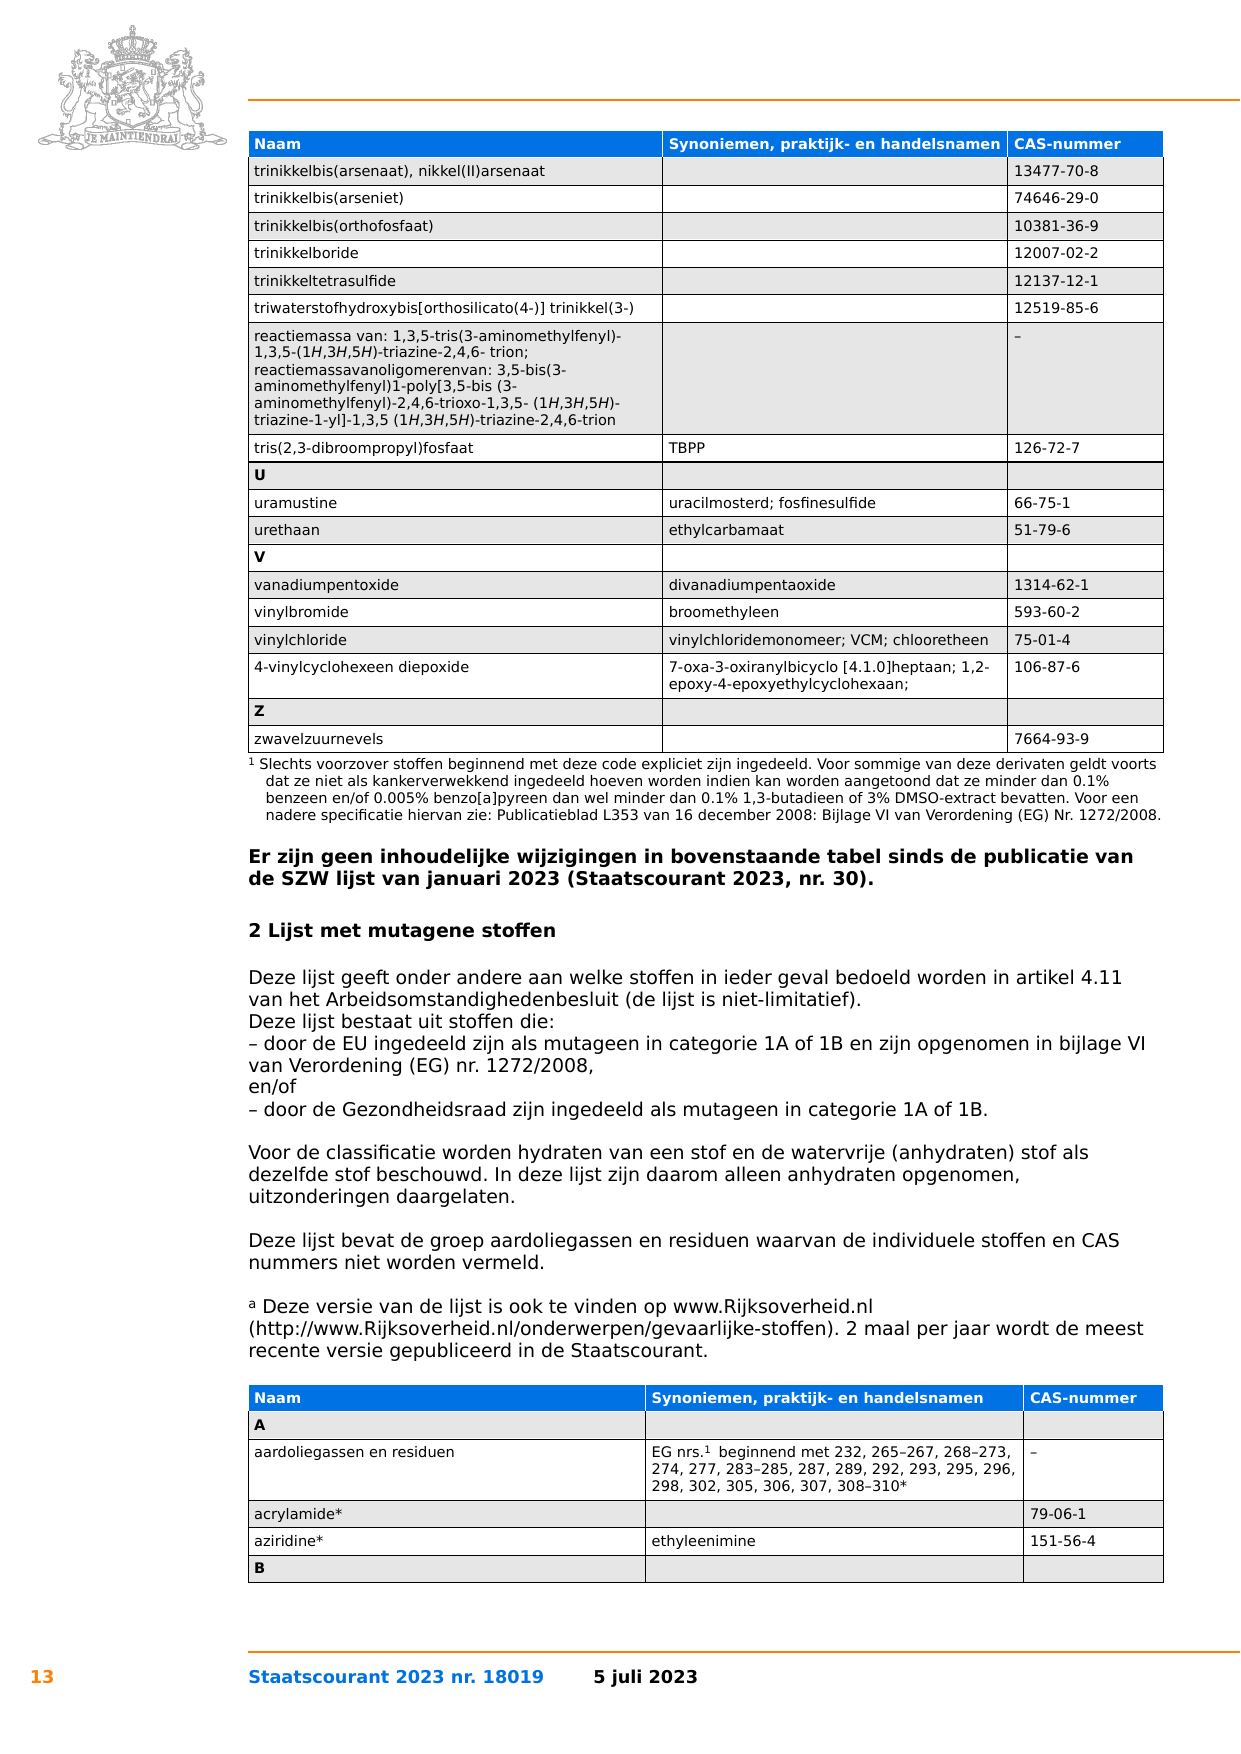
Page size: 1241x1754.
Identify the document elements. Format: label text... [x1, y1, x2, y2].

picture [38, 25, 227, 150]
table_cell 12137-12-1 [1008, 268, 1163, 294]
table_cell uramustine [249, 490, 662, 516]
table_cell trinikkelbis(arseniet) [249, 186, 662, 212]
table_cell 51-79-6 [1008, 517, 1163, 543]
table_cell 10381-36-9 [1008, 213, 1163, 239]
table_cell 13477-70-8 [1008, 158, 1163, 185]
table_cell [646, 1412, 1023, 1438]
table_cell U [249, 463, 662, 489]
table_header CAS-nummer [1024, 1385, 1163, 1411]
text Deze lijst bestaat uit stoffen die: [248, 1011, 1163, 1032]
table_cell trinikkelbis(orthofosfaat) [249, 213, 662, 239]
table_cell EG nrs.1 beginnend met 232, 265–267, 268–273, 274, 277, 283–285, 287, 289, 292, 293, 295, 296, 298, 302, 305, 306, 307, 308–310* [646, 1440, 1023, 1500]
table_cell – [1008, 323, 1163, 434]
table_cell [646, 1556, 1023, 1582]
table_header Naam [249, 131, 662, 157]
table_cell 66-75-1 [1008, 490, 1163, 516]
table_cell [663, 726, 1007, 752]
table_cell trinikkelbis(arsenaat), nikkel(II)arsenaat [249, 158, 662, 185]
table_cell 12007-02-2 [1008, 241, 1163, 267]
text en/of [248, 1076, 1163, 1098]
table_header CAS-nummer [1008, 131, 1163, 157]
table_cell [1008, 463, 1163, 489]
table_cell uracilmosterd; fosfinesulfide [663, 490, 1007, 516]
table_cell trinikkelboride [249, 241, 662, 267]
table_cell acrylamide* [249, 1501, 645, 1527]
table_cell aziridine* [249, 1528, 645, 1555]
table_cell [663, 213, 1007, 239]
table_cell vanadiumpentoxide [249, 572, 662, 598]
table_cell broomethyleen [663, 599, 1007, 626]
table_cell 7-oxa-3-oxiranylbicyclo [4.1.0]heptaan; 1,2-epoxy-4-epoxyethylcyclohexaan; [663, 654, 1007, 697]
table_cell vinylchloride [249, 627, 662, 653]
table_cell zwavelzuurnevels [249, 726, 662, 752]
table_cell TBPP [663, 435, 1007, 461]
table_cell trinikkeltetrasulfide [249, 268, 662, 294]
table_cell [646, 1501, 1023, 1527]
table_header Synoniemen, praktijk- en handelsnamen [663, 131, 1007, 157]
table_cell [663, 186, 1007, 212]
table_cell 126-72-7 [1008, 435, 1163, 461]
table_cell [1008, 545, 1163, 571]
table_cell urethaan [249, 517, 662, 543]
table_cell [1008, 699, 1163, 725]
table_cell [663, 295, 1007, 322]
table_cell 7664-93-9 [1008, 726, 1163, 752]
table_cell tris(2,3-dibroompropyl)fosfaat [249, 435, 662, 461]
table_cell [663, 323, 1007, 434]
table_cell [663, 241, 1007, 267]
table_cell V [249, 545, 662, 571]
subtitle 2 Lijst met mutagene stoffen [248, 919, 1163, 942]
table_cell A [249, 1412, 645, 1438]
table_cell vinylchloridemonomeer; VCM; chlooretheen [663, 627, 1007, 653]
table_cell 151-56-4 [1024, 1528, 1163, 1555]
table_cell 106-87-6 [1008, 654, 1163, 697]
table_cell ethylcarbamaat [663, 517, 1007, 543]
table_cell 12519-85-6 [1008, 295, 1163, 322]
table_cell [663, 699, 1007, 725]
table_cell 1 Slechts voorzover stoffen beginnend met deze code expliciet zijn ingedeeld. Voor sommige van deze derivaten geldt voorts dat ze niet als kankerverwekkend ingedeeld hoeven worden indien kan worden aangetoond dat ze minder dan 0.1% benzeen en/of 0.005% benzo[a]pyreen dan wel minder dan 0.1% 1,3-butadieen of 3% DMSO-extract bevatten. Voor een nadere specificatie hiervan zie: Publicatieblad L353 van 16 december 2008: Bijlage VI van Verordening (EG) Nr. 1272/2008. [248, 753, 1163, 824]
table_header Naam [249, 1385, 645, 1411]
table_cell triwaterstofhydroxybis[orthosilicato(4-)] trinikkel(3-) [249, 295, 662, 322]
text – door de Gezondheidsraad zijn ingedeeld als mutageen in categorie 1A of 1B. [248, 1098, 1163, 1120]
table_cell 1314-62-1 [1008, 572, 1163, 598]
text Voor de classificatie worden hydraten van een stof en de watervrije (anhydraten) stof als dezelfde stof beschouwd. In deze lijst zijn daarom alleen anhydraten opgenomen, uitzonderingen daargelaten. [248, 1142, 1163, 1208]
table_cell divanadiumpentaoxide [663, 572, 1007, 598]
table_cell vinylbromide [249, 599, 662, 626]
text Deze lijst geeft onder andere aan welke stoffen in ieder geval bedoeld worden in artikel 4.11 van het Arbeidsomstandighedenbesluit (de lijst is niet-limitatief). [248, 967, 1163, 1011]
table_cell aardoliegassen en residuen [249, 1440, 645, 1500]
table_cell [663, 268, 1007, 294]
table_cell ethyleenimine [646, 1528, 1023, 1555]
table_cell 4-vinylcyclohexeen diepoxide [249, 654, 662, 697]
table_cell – [1024, 1440, 1163, 1500]
text Deze lijst bevat de groep aardoliegassen en residuen waarvan de individuele stoffen en CAS nummers niet worden vermeld. [248, 1230, 1163, 1274]
text a Deze versie van de lijst is ook te vinden op www.Rijksoverheid.nl (http://www.Rijksoverheid.nl/onderwerpen/gevaarlijke-stoffen). 2 maal per jaar wordt de meest recente versie gepubliceerd in de Staatscourant. [248, 1296, 1163, 1362]
table_cell [663, 158, 1007, 185]
text – door de EU ingedeeld zijn als mutageen in categorie 1A of 1B en zijn opgenomen in bijlage VI van Verordening (EG) nr. 1272/2008, [248, 1032, 1163, 1076]
table_cell 74646-29-0 [1008, 186, 1163, 212]
table_cell Z [249, 699, 662, 725]
text Er zijn geen inhoudelijke wijzigingen in bovenstaande tabel sinds de publicatie van de SZW lijst van januari 2023 (Staatscourant 2023, nr. 30). [248, 846, 1163, 889]
table_cell [663, 545, 1007, 571]
table_cell 75-01-4 [1008, 627, 1163, 653]
table_cell B [249, 1556, 645, 1582]
table_cell [1024, 1556, 1163, 1582]
table_cell [1024, 1412, 1163, 1438]
table_cell reactiemassa van: 1,3,5-tris(3-aminomethylfenyl)-1,3,5-(1H,3H,5H)-triazine-2,4,6- trion; reactiemassavanoligomerenvan: 3,5-bis(3-aminomethylfenyl)1-poly[3,5-bis (3-aminomethylfenyl)-2,4,6-trioxo-1,3,5- (1H,3H,5H)-triazine-1-yl]-1,3,5 (1H,3H,5H)-triazine-2,4,6-trion [249, 323, 662, 434]
table_cell [663, 463, 1007, 489]
table_header Synoniemen, praktijk- en handelsnamen [646, 1385, 1023, 1411]
table_cell 79-06-1 [1024, 1501, 1163, 1527]
table_cell 593-60-2 [1008, 599, 1163, 626]
